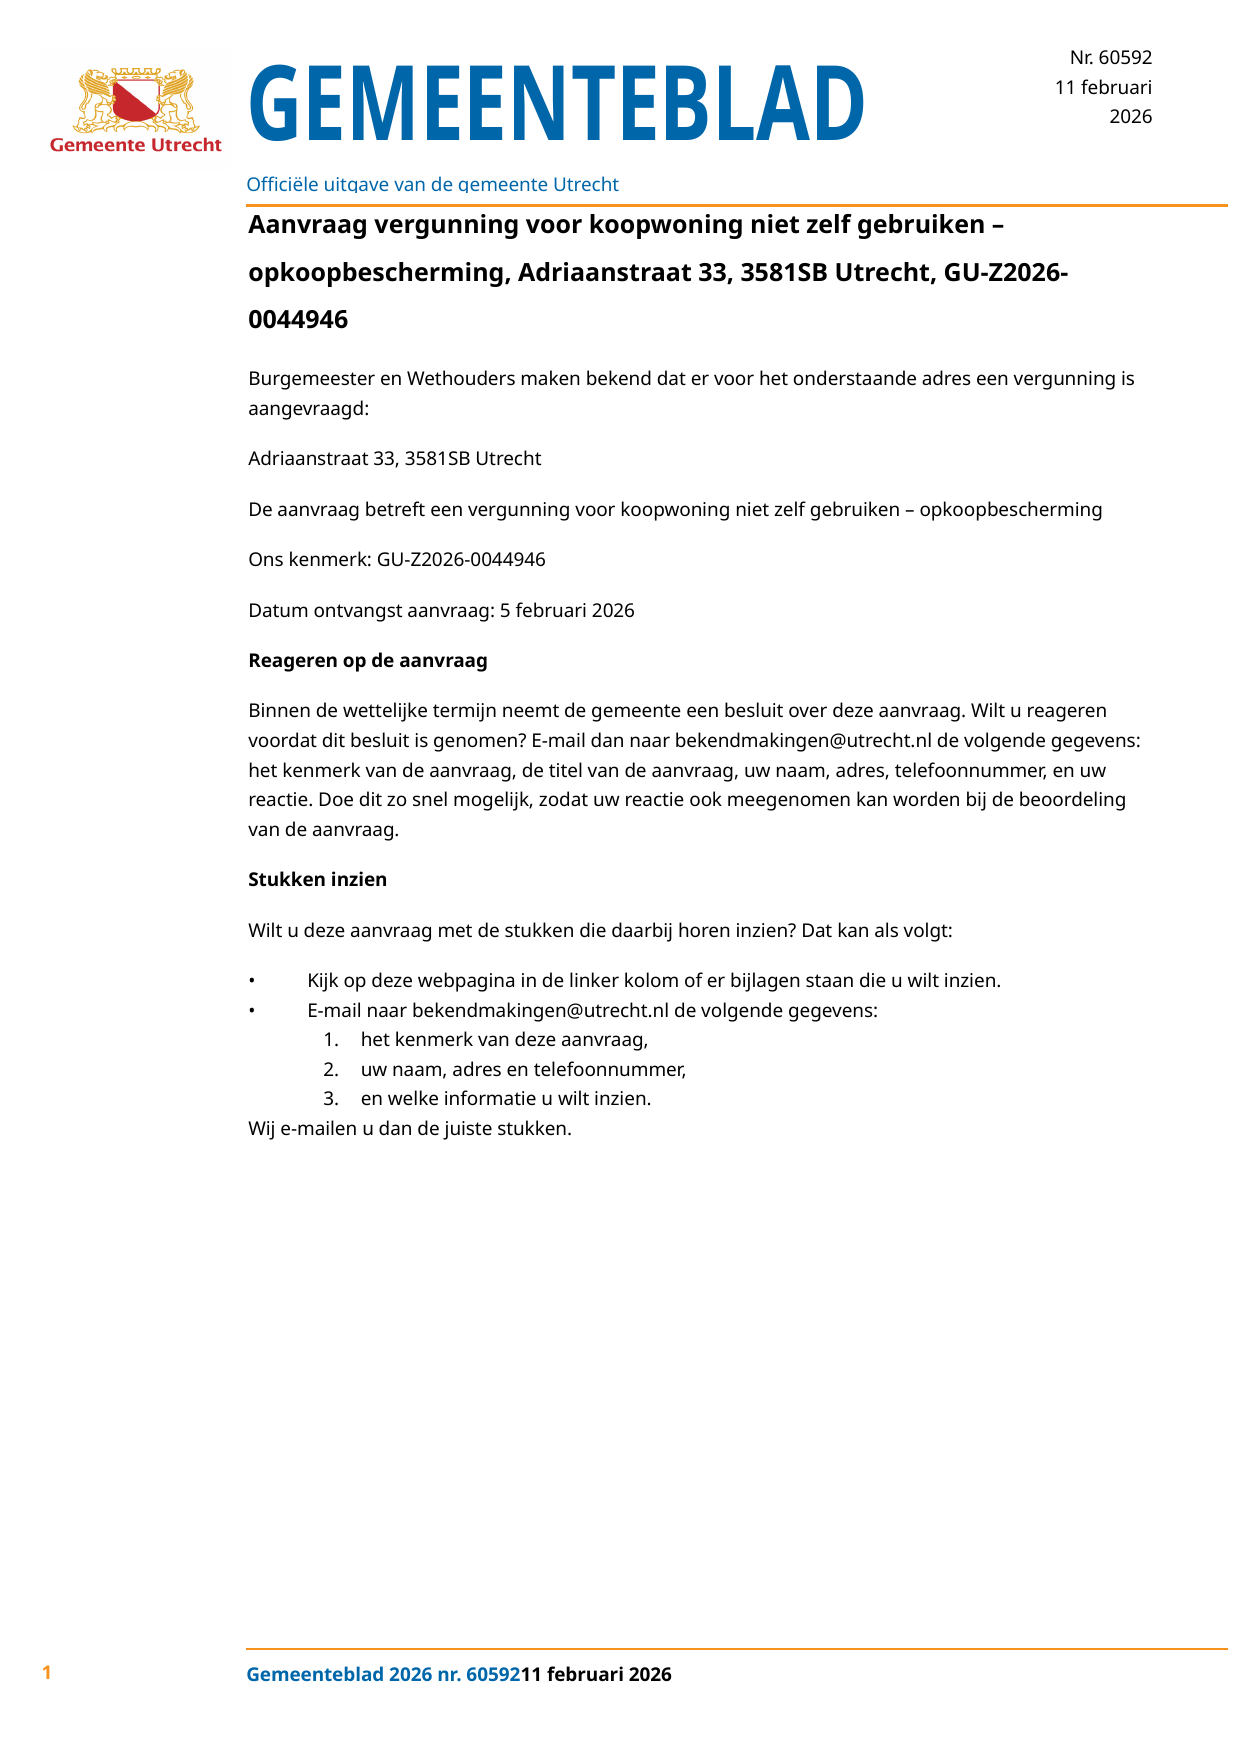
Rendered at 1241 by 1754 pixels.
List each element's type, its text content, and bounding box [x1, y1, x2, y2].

text Binnen de wettelijke termijn neemt de gemeente een besluit over deze aanvraag. Wilt u reageren voordat dit besluit is genomen? E-mail dan naar bekendmakingen@utrecht.nl de volgende gegevens: het kenmerk van de aanvraag, de titel van de aanvraag, uw naam, adres, telefoonnummer, en uw reactie. Doe dit zo snel mogelijk, zodat uw reactie ook meegenomen kan worden bij de beoordeling van de aanvraag. [248, 698, 1152, 842]
text Wilt u deze aanvraag met de stukken die daarbij horen inzien? Dat kan als volgt: [248, 917, 1152, 942]
text Adriaanstraat 33, 3581SB Utrecht [248, 446, 1152, 471]
text Datum ontvangst aanvraag: 5 februari 2026 [248, 597, 1152, 622]
list en welke informatie u wilt inzien. [323, 1086, 1152, 1111]
text Burgemeester en Wethouders maken bekend dat er voor het onderstaande adres een vergunning is aangevraagd: [248, 366, 1152, 421]
text De aanvraag betreft een vergunning voor koopwoning niet zelf gebruiken – opkoopbescherming [248, 496, 1152, 522]
list het kenmerk van deze aanvraag, [323, 1026, 1152, 1052]
text Wij e-mailen u dan de juiste stukken. [248, 1115, 1152, 1141]
text Ons kenmerk: GU-Z2026-0044946 [248, 546, 1152, 572]
text Reageren op de aanvraag [248, 647, 1152, 673]
list Kijk op deze webpagina in de linker kolom of er bijlagen staan die u wilt inzien. [248, 967, 1152, 993]
text Stukken inzien [248, 866, 1152, 892]
list E-mail naar bekendmakingen@utrecht.nl de volgende gegevens: [248, 997, 1152, 1022]
picture [41, 47, 231, 172]
list uw naam, adres en telefoonnummer, [323, 1056, 1152, 1082]
text Aanvraag vergunning voor koopwoning niet zelf gebruiken – opkoopbescherming, Adriaanstraat 33, 3581SB Utrecht, GU-Z2026-0044946 [248, 207, 1152, 336]
